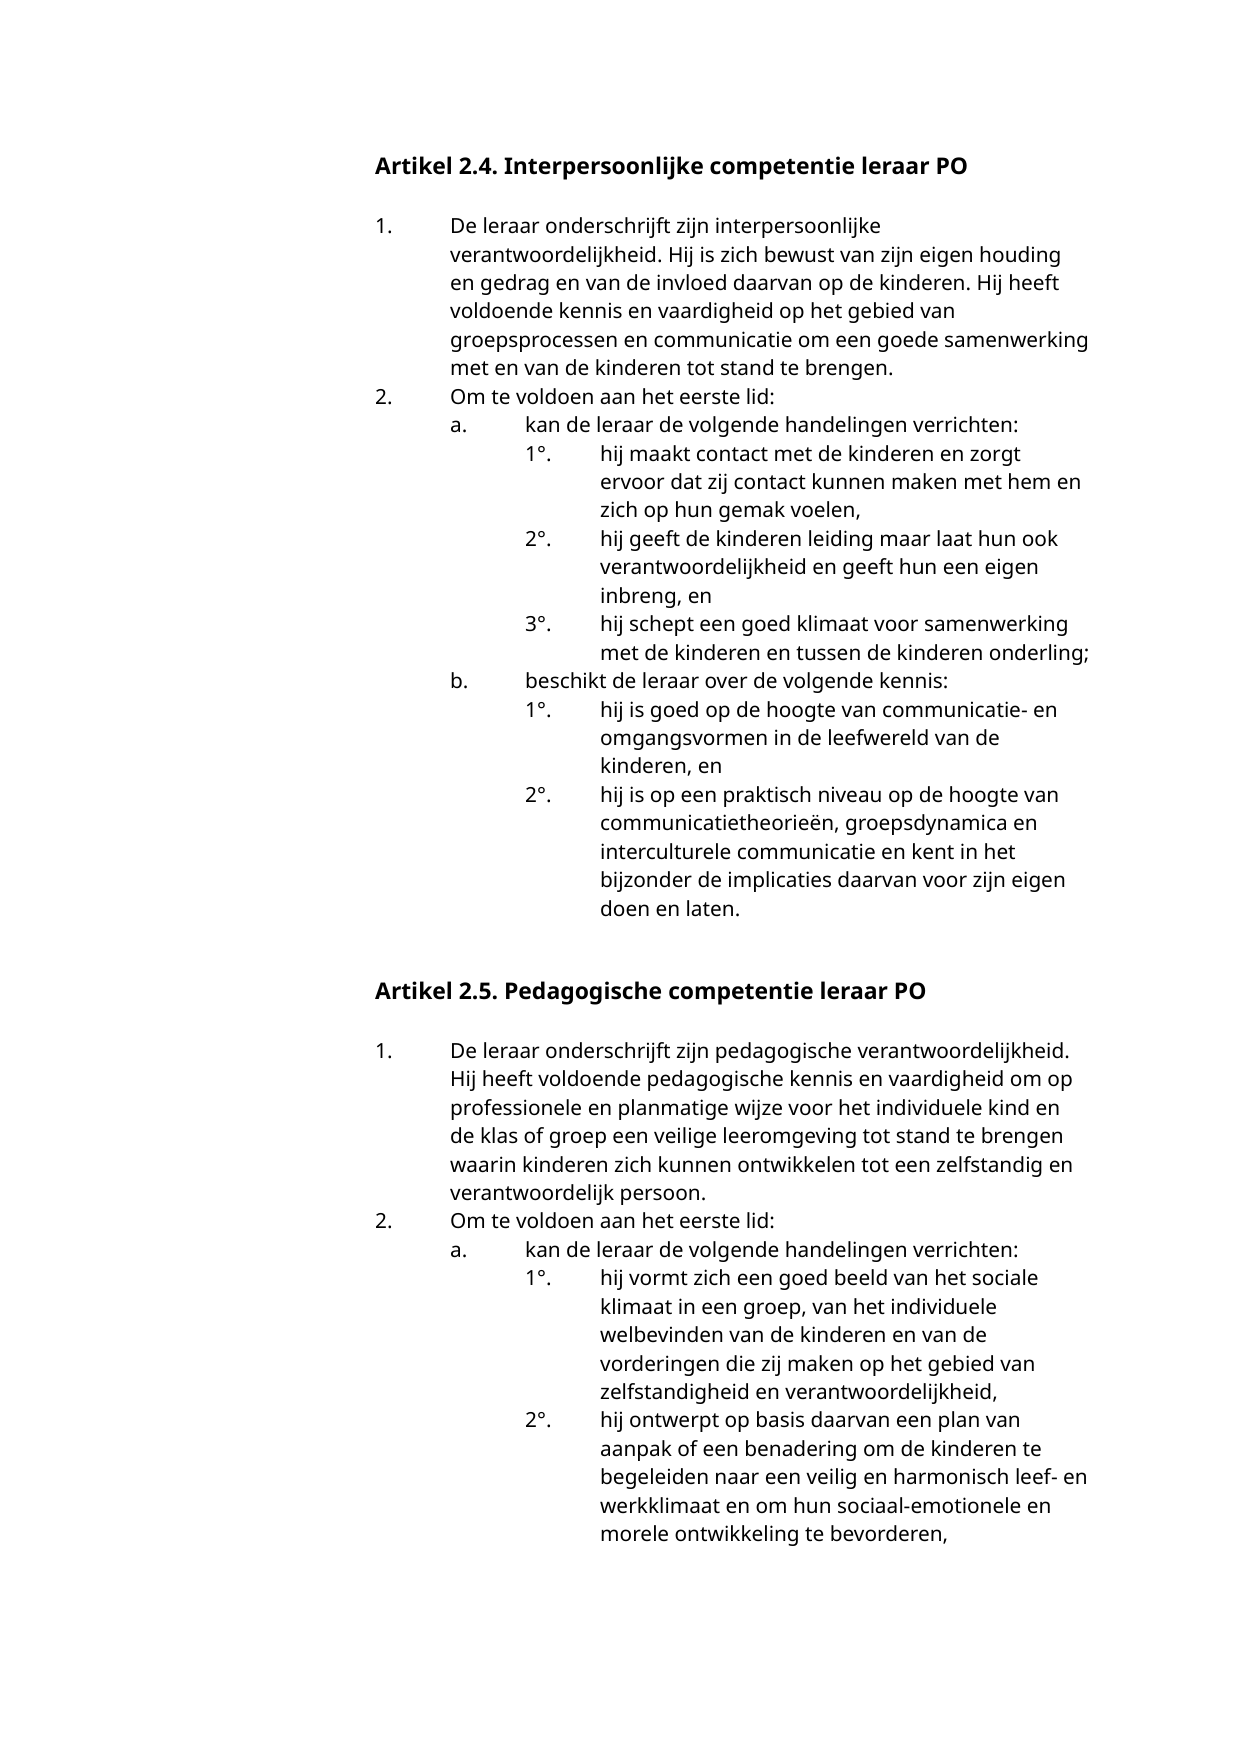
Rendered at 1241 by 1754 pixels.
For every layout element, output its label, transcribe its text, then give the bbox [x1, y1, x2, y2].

list De leraar onderschrijft zijn pedagogische verantwoordelijkheid. Hij heeft voldoende pedagogische kennis en vaardigheid om op professionele en planmatige wijze voor het individuele kind en de klas of groep een veilige leeromgeving tot stand te brengen waarin kinderen zich kunnen ontwikkelen tot een zelfstandig en verantwoordelijk persoon. [375, 1036, 1090, 1207]
list hij maakt contact met de kinderen en zorgt ervoor dat zij contact kunnen maken met hem en zich op hun gemak voelen, [525, 439, 1090, 524]
list hij schept een goed klimaat voor samenwerking met de kinderen en tussen de kinderen onderling; [525, 609, 1090, 666]
list Om te voldoen aan het eerste lid: [375, 1207, 1090, 1235]
list hij is goed op de hoogte van communicatie- en omgangsvormen in de leefwereld van de kinderen, en [525, 695, 1090, 780]
subtitle Artikel 2.4. Interpersoonlijke competentie leraar PO [375, 150, 1090, 181]
list beschikt de leraar over de volgende kennis: [450, 666, 1090, 695]
list hij ontwerpt op basis daarvan een plan van aanpak of een benadering om de kinderen te begeleiden naar een veilig en harmonisch leef- en werkklimaat en om hun sociaal-emotionele en morele ontwikkeling te bevorderen, [525, 1406, 1090, 1548]
list Om te voldoen aan het eerste lid: [375, 382, 1090, 410]
list De leraar onderschrijft zijn interpersoonlijke verantwoordelijkheid. Hij is zich bewust van zijn eigen houding en gedrag en van de invloed daarvan op de kinderen. Hij heeft voldoende kennis en vaardigheid op het gebied van groepsprocessen en communicatie om een goede samenwerking met en van de kinderen tot stand te brengen. [375, 211, 1090, 382]
list kan de leraar de volgende handelingen verrichten: [450, 1235, 1090, 1263]
list hij geeft de kinderen leiding maar laat hun ook verantwoordelijkheid en geeft hun een eigen inbreng, en [525, 524, 1090, 609]
subtitle Artikel 2.5. Pedagogische competentie leraar PO [375, 975, 1090, 1006]
list kan de leraar de volgende handelingen verrichten: [450, 410, 1090, 439]
list hij is op een praktisch niveau op de hoogte van communicatietheorieën, groepsdynamica en interculturele communicatie en kent in het bijzonder de implicaties daarvan voor zijn eigen doen en laten. [525, 780, 1090, 922]
list hij vormt zich een goed beeld van het sociale klimaat in een groep, van het individuele welbevinden van de kinderen en van de vorderingen die zij maken op het gebied van zelfstandigheid en verantwoordelijkheid, [525, 1263, 1090, 1406]
